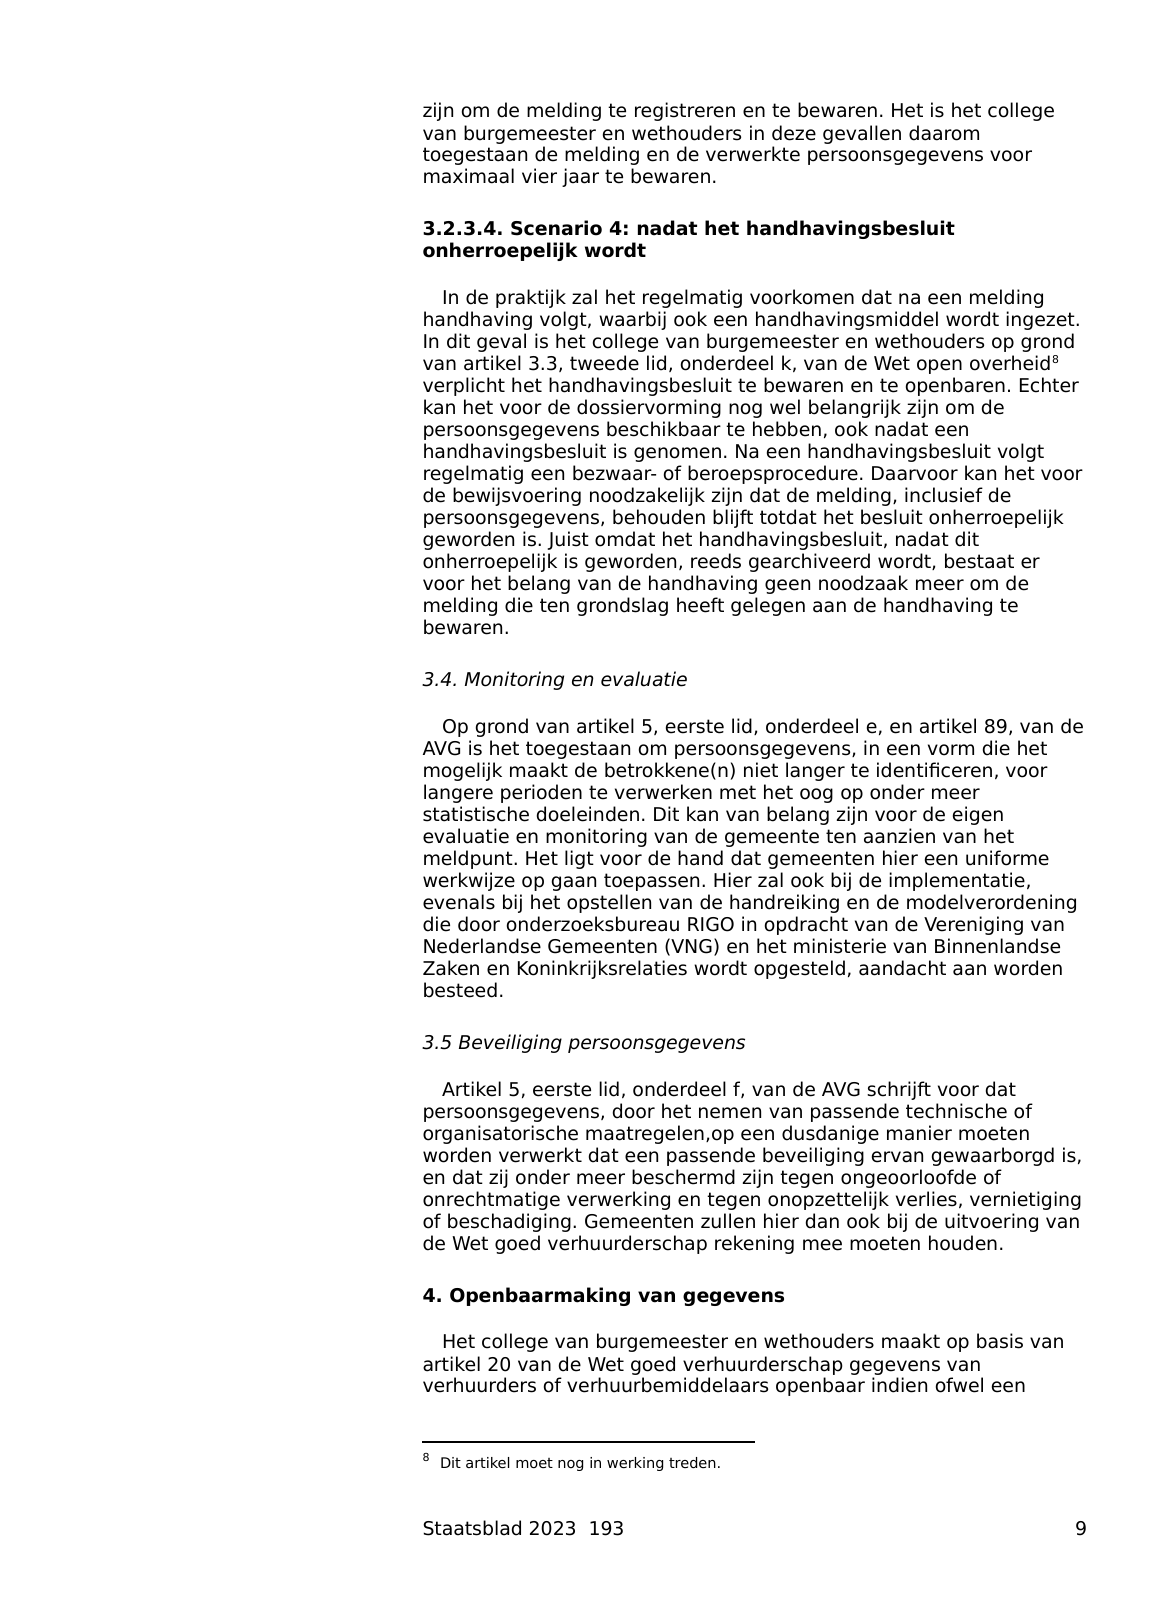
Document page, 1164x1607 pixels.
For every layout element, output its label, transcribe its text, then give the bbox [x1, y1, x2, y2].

subtitle 4. Openbaarmaking van gegevens [422, 1284, 1087, 1306]
text Op grond van artikel 5, eerste lid, onderdeel e, en artikel 89, van de AVG is het toegestaan om persoonsgegevens, in een vorm die het mogelijk maakt de betrokkene(n) niet langer te identificeren, voor langere perioden te verwerken met het oog op onder meer statistische doeleinden. Dit kan van belang zijn voor de eigen evaluatie en monitoring van de gemeente ten aanzien van het meldpunt. Het ligt voor de hand dat gemeenten hier een uniforme werkwijze op gaan toepassen. Hier zal ook bij de implementatie, evenals bij het opstellen van de handreiking en de modelverordening die door onderzoeksbureau RIGO in opdracht van de Vereniging van Nederlandse Gemeenten (VNG) en het ministerie van Binnenlandse Zaken en Koninkrijksrelaties wordt opgesteld, aandacht aan worden besteed. [422, 716, 1087, 1002]
text Dit artikel moet nog in werking treden. [422, 1451, 1087, 1473]
subtitle 3.4. Monitoring en evaluatie [422, 669, 1087, 691]
text Artikel 5, eerste lid, onderdeel f, van de AVG schrijft voor dat persoonsgegevens, door het nemen van passende technische of organisatorische maatregelen,op een dusdanige manier moeten worden verwerkt dat een passende beveiliging ervan gewaarborgd is, en dat zij onder meer beschermd zijn tegen ongeoorloofde of onrechtmatige verwerking en tegen onopzettelijk verlies, vernietiging of beschadiging. Gemeenten zullen hier dan ook bij de uitvoering van de Wet goed verhuurderschap rekening mee moeten houden. [422, 1079, 1087, 1254]
text zijn om de melding te registreren en te bewaren. Het is het college van burgemeester en wethouders in deze gevallen daarom toegestaan de melding en de verwerkte persoonsgegevens voor maximaal vier jaar te bewaren. [422, 100, 1087, 188]
text In de praktijk zal het regelmatig voorkomen dat na een melding handhaving volgt, waarbij ook een handhavingsmiddel wordt ingezet. In dit geval is het college van burgemeester en wethouders op grond van artikel 3.3, tweede lid, onderdeel k, van de Wet open overheid verplicht het handhavingsbesluit te bewaren en te openbaren. Echter kan het voor de dossiervorming nog wel belangrijk zijn om de persoonsgegevens beschikbaar te hebben, ook nadat een handhavingsbesluit is genomen. Na een handhavingsbesluit volgt regelmatig een bezwaar- of beroepsprocedure. Daarvoor kan het voor de bewijsvoering noodzakelijk zijn dat de melding, inclusief de persoonsgegevens, behouden blijft totdat het besluit onherroepelijk geworden is. Juist omdat het handhavingsbesluit, nadat dit onherroepelijk is geworden, reeds gearchiveerd wordt, bestaat er voor het belang van de handhaving geen noodzaak meer om de melding die ten grondslag heeft gelegen aan de handhaving te bewaren. [422, 287, 1087, 639]
text Het college van burgemeester en wethouders maakt op basis van artikel 20 van de Wet goed verhuurderschap gegevens van verhuurders of verhuurbemiddelaars openbaar indien ofwel een [422, 1331, 1087, 1397]
subtitle 3.5 Beveiliging persoonsgegevens [422, 1032, 1087, 1054]
subtitle 3.2.3.4. Scenario 4: nadat het handhavingsbesluit onherroepelijk wordt [422, 218, 1087, 262]
